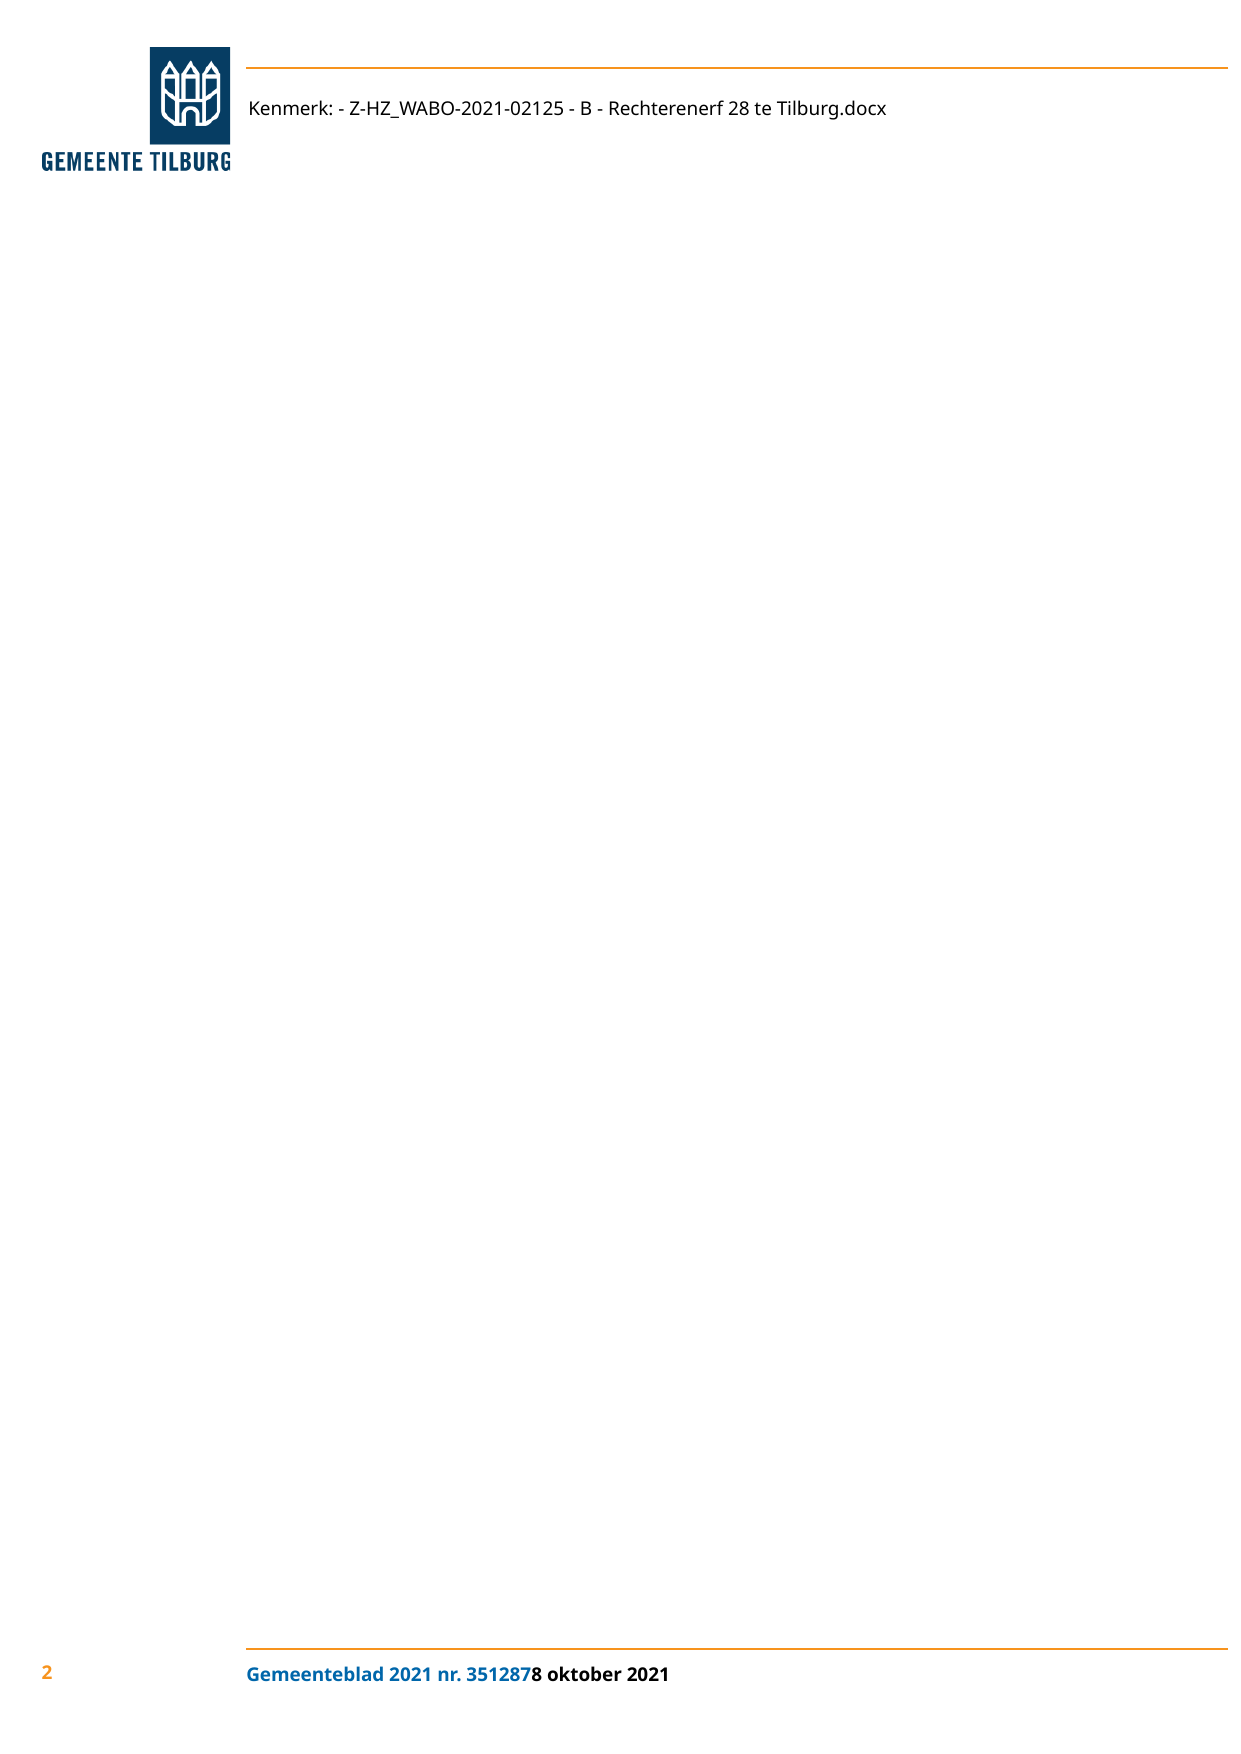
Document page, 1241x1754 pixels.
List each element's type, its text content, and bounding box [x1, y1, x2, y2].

text Kenmerk: - Z-HZ_WABO-2021-02125 - B - Rechterenerf 28 te Tilburg.docx [248, 95, 1152, 121]
picture [41, 47, 231, 172]
